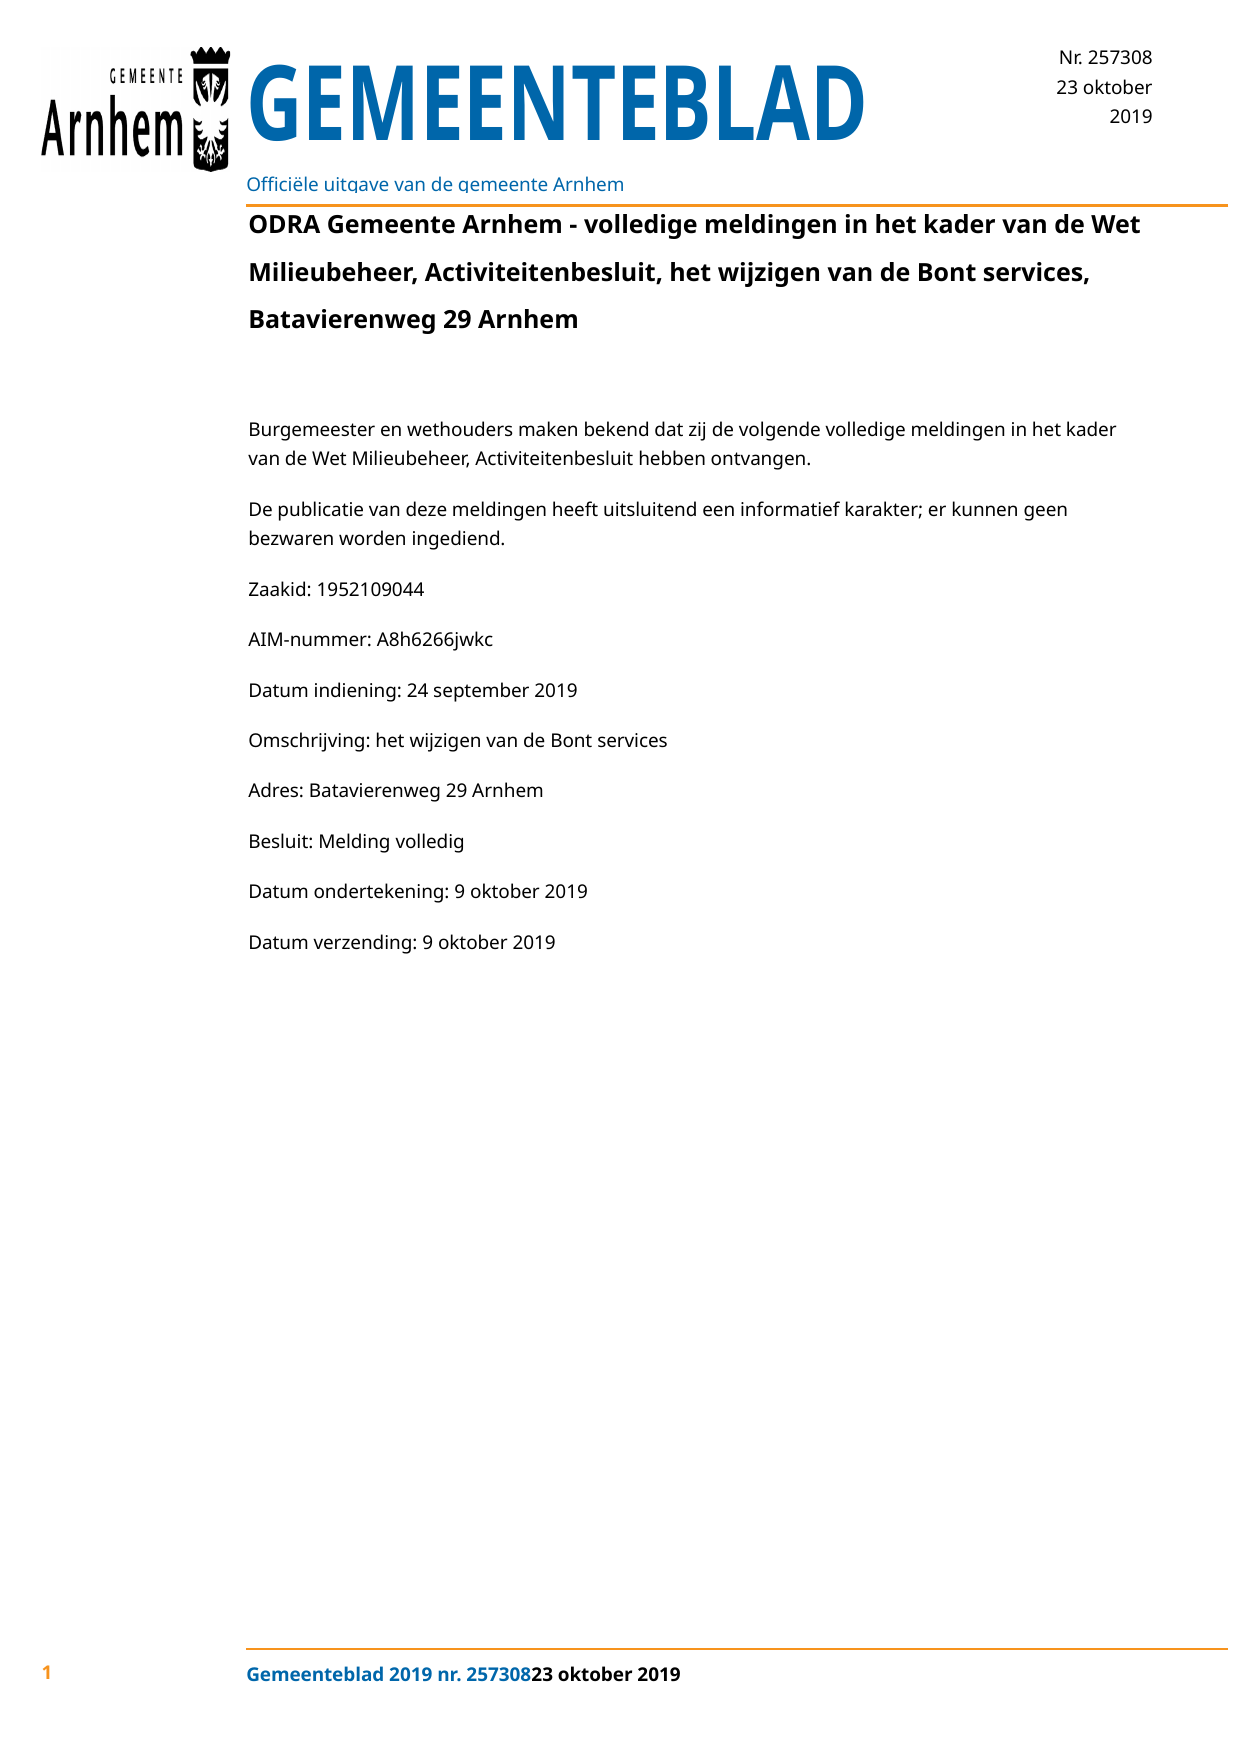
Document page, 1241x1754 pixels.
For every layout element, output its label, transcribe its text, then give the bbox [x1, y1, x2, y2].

text Burgemeester en wethouders maken bekend dat zij de volgende volledige meldingen in het kader van de Wet Milieubeheer, Activiteitenbesluit hebben ontvangen. [248, 416, 1152, 471]
text Omschrijving: het wijzigen van de Bont services [248, 727, 1152, 753]
text Besluit: Melding volledig [248, 828, 1152, 854]
text Datum verzending: 9 oktober 2019 [248, 929, 1152, 954]
text Zaakid: 1952109044 [248, 576, 1152, 602]
text Datum ondertekening: 9 oktober 2019 [248, 878, 1152, 904]
picture [41, 47, 231, 172]
text AIM-nummer: A8h6266jwkc [248, 626, 1152, 652]
text ODRA Gemeente Arnhem - volledige meldingen in het kader van de Wet Milieubeheer, Activiteitenbesluit, het wijzigen van de Bont services, Batavierenweg 29 Arnhem [248, 207, 1152, 336]
text Adres: Batavierenweg 29 Arnhem [248, 778, 1152, 803]
text Datum indiening: 24 september 2019 [248, 677, 1152, 702]
text De publicatie van deze meldingen heeft uitsluitend een informatief karakter; er kunnen geen bezwaren worden ingediend. [248, 496, 1152, 551]
